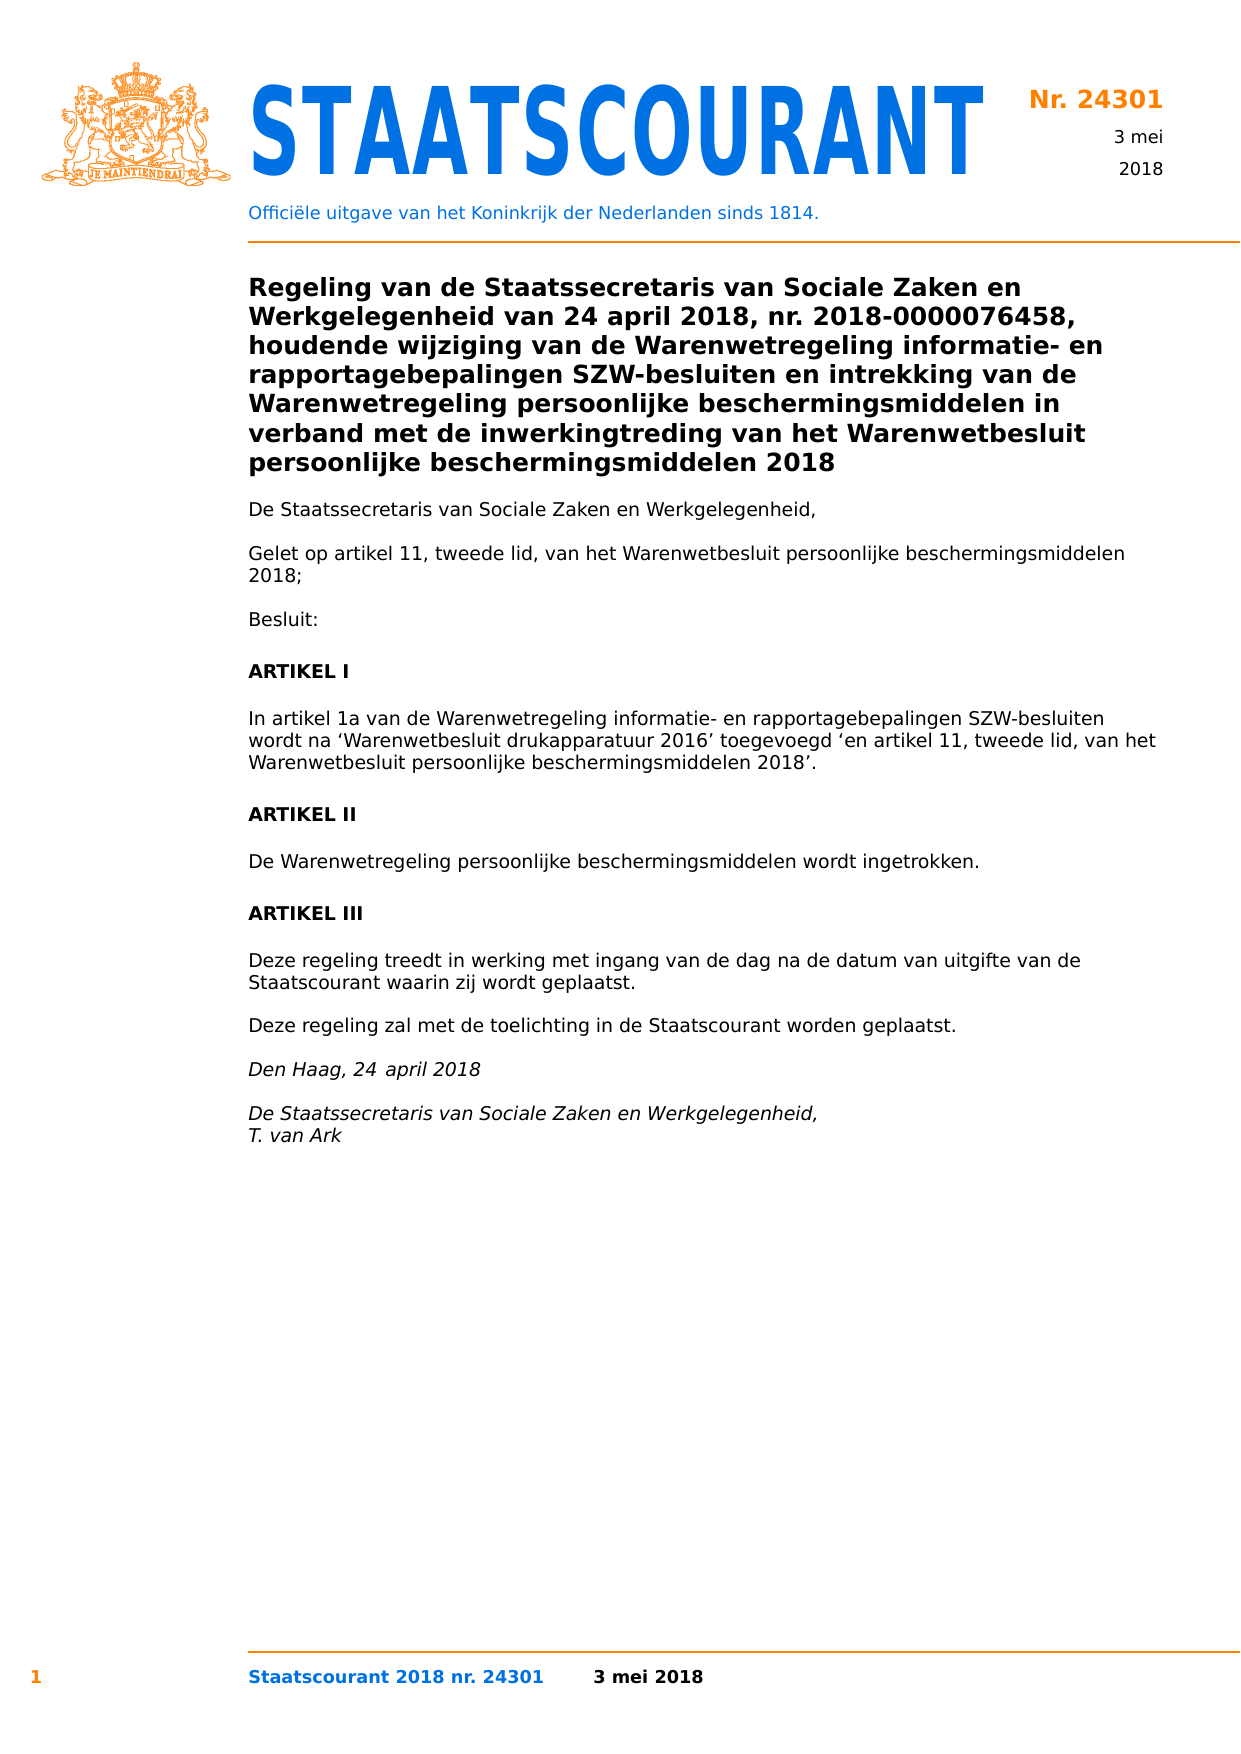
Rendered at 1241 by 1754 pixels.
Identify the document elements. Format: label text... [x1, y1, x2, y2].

subtitle ARTIKEL III [248, 903, 1163, 924]
table_header STAATSCOURANT [248, 62, 998, 203]
text De Warenwetregeling persoonlijke beschermingsmiddelen wordt ingetrokken. [248, 851, 1163, 873]
table_header [25, 62, 248, 241]
table_cell 2018 [998, 153, 1240, 203]
text De Staatssecretaris van Sociale Zaken en Werkgelegenheid, [248, 499, 1163, 521]
text Gelet op artikel 11, tweede lid, van het Warenwetbesluit persoonlijke beschermingsmiddelen 2018; [248, 543, 1163, 587]
text Besluit: [248, 609, 1163, 631]
text Deze regeling zal met de toelichting in de Staatscourant worden geplaatst. [248, 1015, 1163, 1037]
text Deze regeling treedt in werking met ingang van de dag na de datum van uitgifte van de Staatscourant waarin zij wordt geplaatst. [248, 949, 1163, 993]
subtitle ARTIKEL I [248, 661, 1163, 683]
table_cell 3 mei [998, 121, 1240, 153]
text De Staatssecretaris van Sociale Zaken en Werkgelegenheid, T. van Ark [248, 1103, 1163, 1147]
subtitle ARTIKEL II [248, 804, 1163, 826]
text Den Haag, 24 april 2018 [248, 1059, 1163, 1081]
table_header Nr. 24301 [998, 62, 1240, 121]
subtitle Regeling van de Staatssecretaris van Sociale Zaken en Werkgelegenheid van 24 april 2018, nr. 2018-0000076458, houdende wijziging van de Warenwetregeling informatie- en rapportagebepalingen SZW-besluiten en intrekking van de Warenwetregeling persoonlijke beschermingsmiddelen in verband met de inwerkingtreding van het Warenwetbesluit persoonlijke beschermingsmiddelen 2018 [248, 273, 1163, 477]
picture [41, 62, 231, 186]
table_cell Officiële uitgave van het Koninkrijk der Nederlanden sinds 1814. [248, 203, 1240, 241]
text In artikel 1a van de Warenwetregeling informatie- en rapportagebepalingen SZW-besluiten wordt na ‘Warenwetbesluit drukapparatuur 2016’ toegevoegd ‘en artikel 11, tweede lid, van het Warenwetbesluit persoonlijke beschermingsmiddelen 2018’. [248, 708, 1163, 774]
